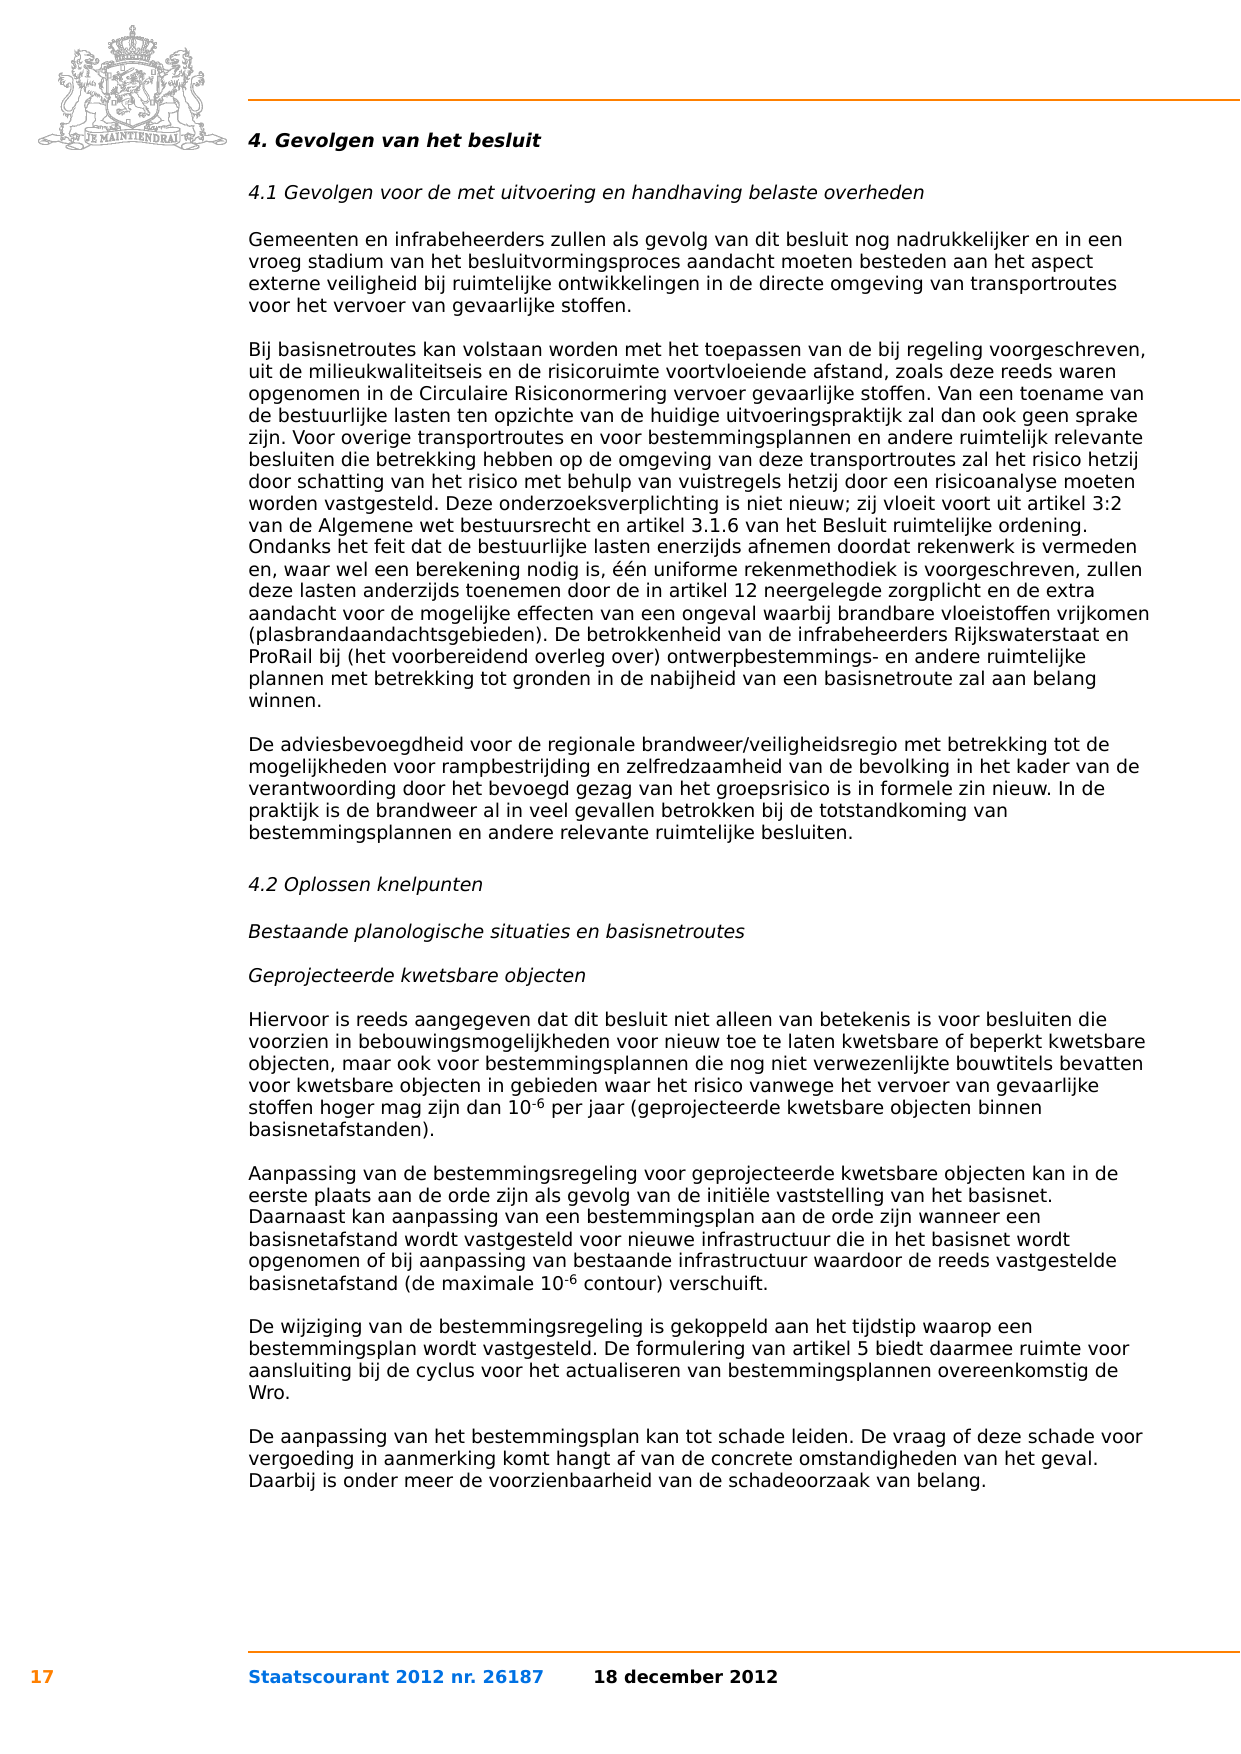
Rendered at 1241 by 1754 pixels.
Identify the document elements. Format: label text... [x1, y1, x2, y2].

text Daarnaast kan aanpassing van een bestemmingsplan aan de orde zijn wanneer een basisnetafstand wordt vastgesteld voor nieuwe infrastructuur die in het basisnet wordt opgenomen of bij aanpassing van bestaande infrastructuur waardoor de reeds vastgestelde basisnetafstand (de maximale 10-6 contour) verschuift. [248, 1206, 1163, 1294]
text De adviesbevoegdheid voor de regionale brandweer/veiligheidsregio met betrekking tot de mogelijkheden voor rampbestrijding en zelfredzaamheid van de bevolking in het kader van de verantwoording door het bevoegd gezag van het groepsrisico is in formele zin nieuw. In de praktijk is de brandweer al in veel gevallen betrokken bij de totstandkoming van bestemmingsplannen en andere relevante ruimtelijke besluiten. [248, 734, 1163, 844]
picture [38, 25, 227, 150]
subtitle 4.1 Gevolgen voor de met uitvoering en handhaving belaste overheden [248, 182, 1163, 204]
text De wijziging van de bestemmingsregeling is gekoppeld aan het tijdstip waarop een bestemmingsplan wordt vastgesteld. De formulering van artikel 5 biedt daarmee ruimte voor aansluiting bij de cyclus voor het actualiseren van bestemmingsplannen overeenkomstig de Wro. [248, 1316, 1163, 1404]
subtitle 4.2 Oplossen knelpunten [248, 874, 1163, 896]
text Aanpassing van de bestemmingsregeling voor geprojecteerde kwetsbare objecten kan in de eerste plaats aan de orde zijn als gevolg van de initiële vaststelling van het basisnet. [248, 1162, 1163, 1206]
text Gemeenten en infrabeheerders zullen als gevolg van dit besluit nog nadrukkelijker en in een vroeg stadium van het besluitvormingsproces aandacht moeten besteden aan het aspect externe veiligheid bij ruimtelijke ontwikkelingen in de directe omgeving van transportroutes voor het vervoer van gevaarlijke stoffen. [248, 229, 1163, 317]
subtitle 4. Gevolgen van het besluit [248, 130, 1163, 152]
text De aanpassing van het bestemmingsplan kan tot schade leiden. De vraag of deze schade voor vergoeding in aanmerking komt hangt af van de concrete omstandigheden van het geval. Daarbij is onder meer de voorzienbaarheid van de schadeoorzaak van belang. [248, 1426, 1163, 1492]
subtitle Geprojecteerde kwetsbare objecten [248, 965, 1163, 987]
subtitle Bestaande planologische situaties en basisnetroutes [248, 921, 1163, 943]
text Hiervoor is reeds aangegeven dat dit besluit niet alleen van betekenis is voor besluiten die voorzien in bebouwingsmogelijkheden voor nieuw toe te laten kwetsbare of beperkt kwetsbare objecten, maar ook voor bestemmingsplannen die nog niet verwezenlijkte bouwtitels bevatten voor kwetsbare objecten in gebieden waar het risico vanwege het vervoer van gevaarlijke stoffen hoger mag zijn dan 10-6 per jaar (geprojecteerde kwetsbare objecten binnen basisnetafstanden). [248, 1009, 1163, 1141]
text Bij basisnetroutes kan volstaan worden met het toepassen van de bij regeling voorgeschreven, uit de milieukwaliteitseis en de risicoruimte voortvloeiende afstand, zoals deze reeds waren opgenomen in de Circulaire Risiconormering vervoer gevaarlijke stoffen. Van een toename van de bestuurlijke lasten ten opzichte van de huidige uitvoeringspraktijk zal dan ook geen sprake zijn. Voor overige transportroutes en voor bestemmingsplannen en andere ruimtelijk relevante besluiten die betrekking hebben op de omgeving van deze transportroutes zal het risico hetzij door schatting van het risico met behulp van vuistregels hetzij door een risicoanalyse moeten worden vastgesteld. Deze onderzoeksverplichting is niet nieuw; zij vloeit voort uit artikel 3:2 van de Algemene wet bestuursrecht en artikel 3.1.6 van het Besluit ruimtelijke ordening. Ondanks het feit dat de bestuurlijke lasten enerzijds afnemen doordat rekenwerk is vermeden en, waar wel een berekening nodig is, één uniforme rekenmethodiek is voorgeschreven, zullen deze lasten anderzijds toenemen door de in artikel 12 neergelegde zorgplicht en de extra aandacht voor de mogelijke effecten van een ongeval waarbij brandbare vloeistoffen vrijkomen (plasbrandaandachtsgebieden). De betrokkenheid van de infrabeheerders Rijkswaterstaat en ProRail bij (het voorbereidend overleg over) ontwerpbestemmings- en andere ruimtelijke plannen met betrekking tot gronden in de nabijheid van een basisnetroute zal aan belang winnen. [248, 339, 1163, 712]
